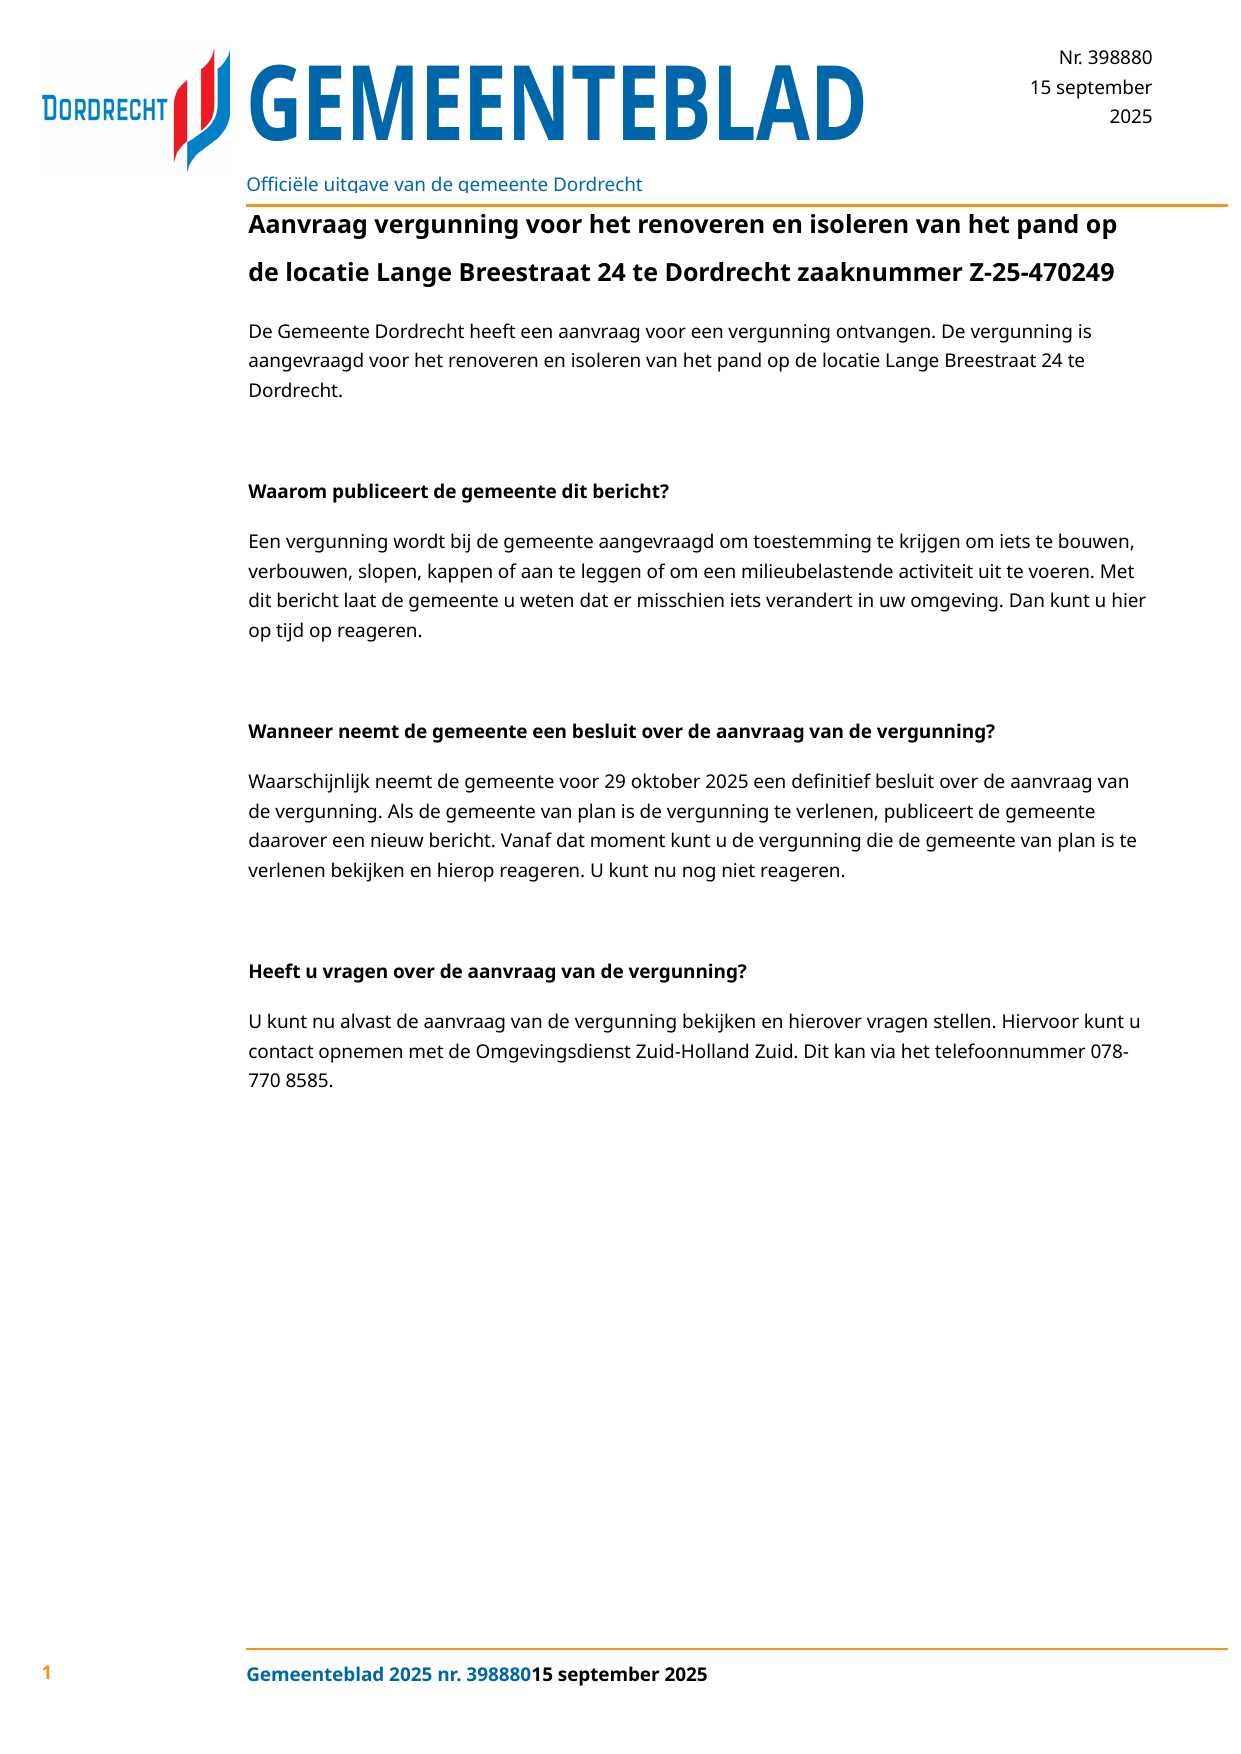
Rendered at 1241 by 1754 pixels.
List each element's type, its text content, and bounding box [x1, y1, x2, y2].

text Heeft u vragen over de aanvraag van de vergunning? [248, 958, 1152, 984]
text U kunt nu alvast de aanvraag van de vergunning bekijken en hierover vragen stellen. Hiervoor kunt u contact opnemen met de Omgevingsdienst Zuid-Holland Zuid. Dit kan via het telefoonnummer 078-770 8585. [248, 1008, 1152, 1093]
picture [41, 47, 231, 172]
text Aanvraag vergunning voor het renoveren en isoleren van het pand op de locatie Lange Breestraat 24 te Dordrecht zaaknummer Z-25-470249 [248, 207, 1152, 288]
text Waarschijnlijk neemt de gemeente voor 29 oktober 2025 een definitief besluit over de aanvraag van de vergunning. Als de gemeente van plan is de vergunning te verlenen, publiceert de gemeente daarover een nieuw bericht. Vanaf dat moment kunt u de vergunning die de gemeente van plan is te verlenen bekijken en hierop reageren. U kunt nu nog niet reageren. [248, 768, 1152, 883]
text De Gemeente Dordrecht heeft een aanvraag voor een vergunning ontvangen. De vergunning is aangevraagd voor het renoveren en isoleren van het pand op de locatie Lange Breestraat 24 te Dordrecht. [248, 318, 1152, 403]
text Wanneer neemt de gemeente een besluit over de aanvraag van de vergunning? [248, 718, 1152, 744]
text Een vergunning wordt bij de gemeente aangevraagd om toestemming te krijgen om iets te bouwen, verbouwen, slopen, kappen of aan te leggen of om een milieubelastende activiteit uit te voeren. Met dit bericht laat de gemeente u weten dat er misschien iets verandert in uw omgeving. Dan kunt u hier op tijd op reageren. [248, 528, 1152, 643]
text Waarom publiceert de gemeente dit bericht? [248, 478, 1152, 504]
